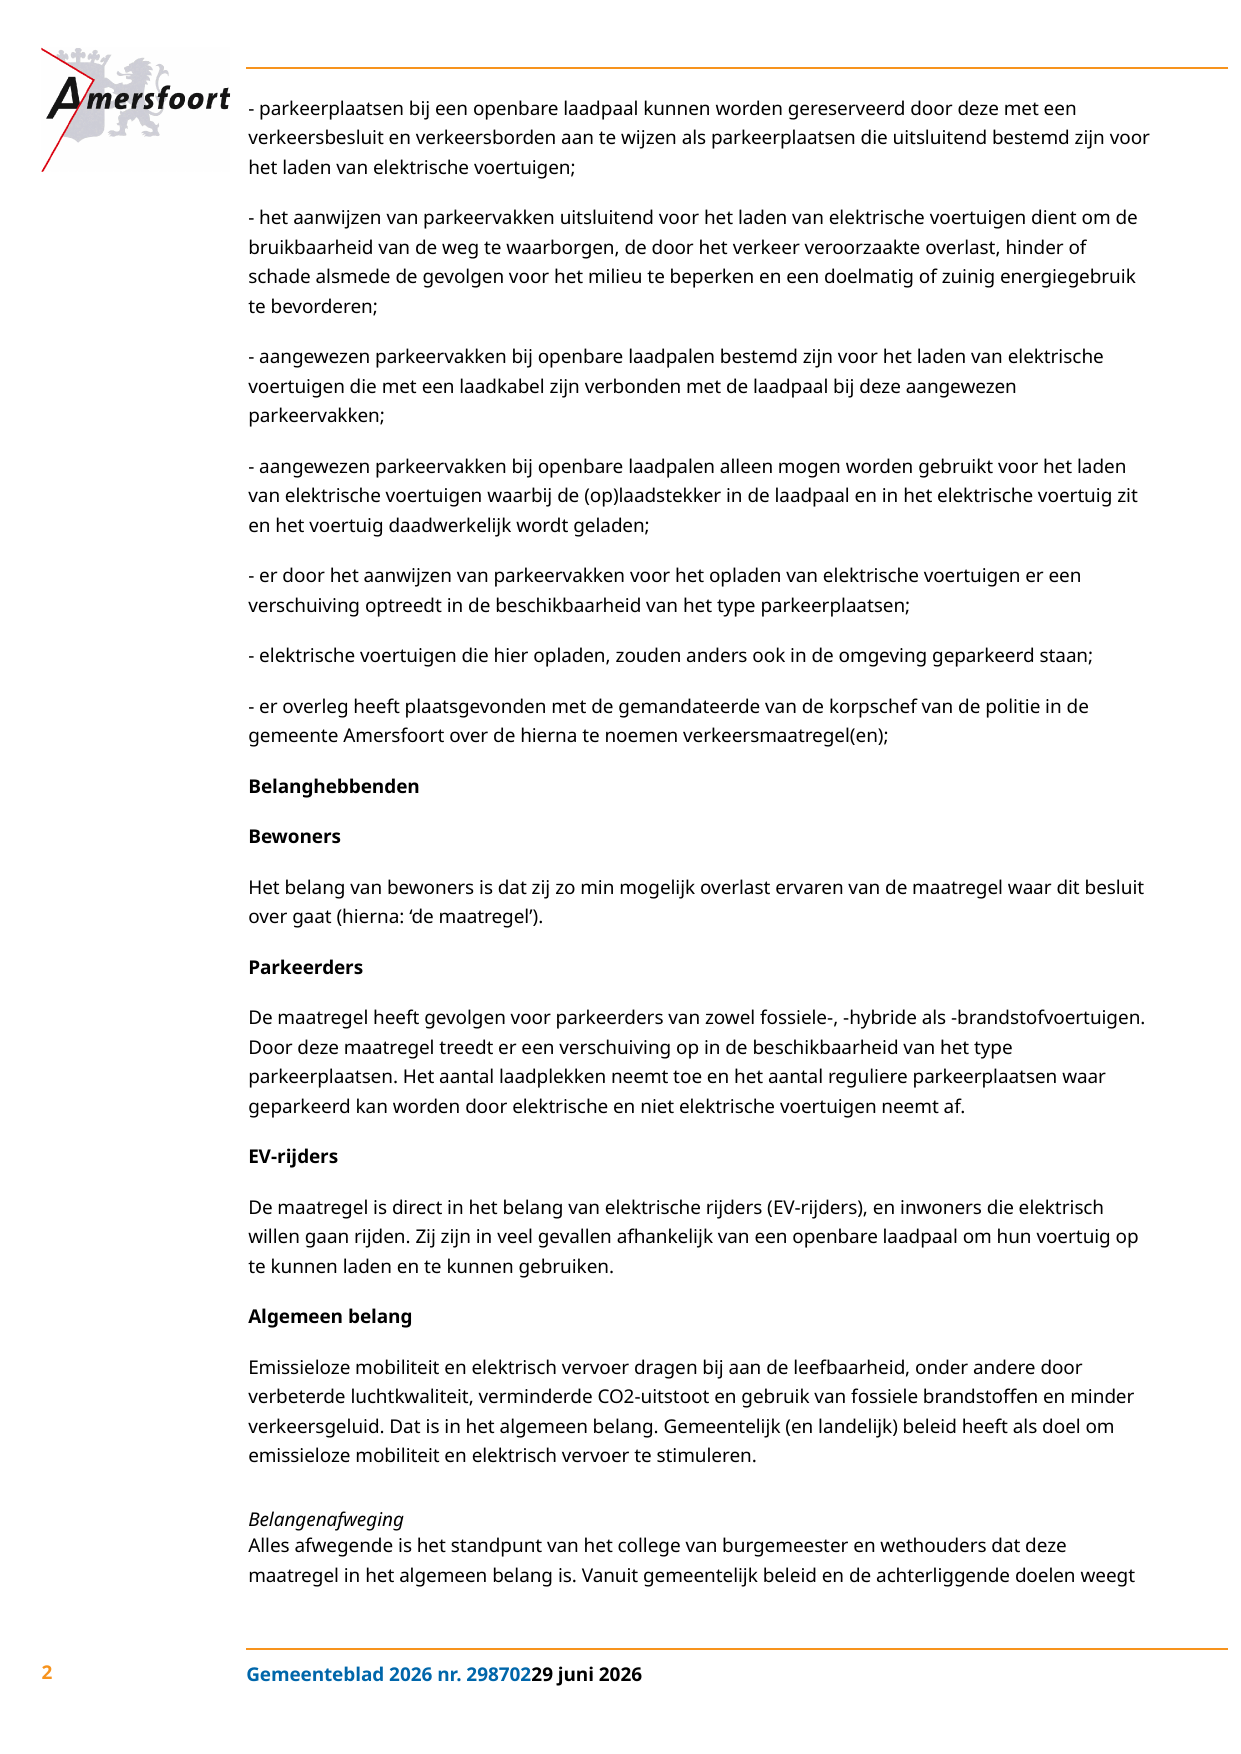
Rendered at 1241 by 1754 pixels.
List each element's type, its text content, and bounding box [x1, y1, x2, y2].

picture [41, 47, 231, 172]
text Emissieloze mobiliteit en elektrisch vervoer dragen bij aan de leefbaarheid, onder andere door verbeterde luchtkwaliteit, verminderde CO2-uitstoot en gebruik van fossiele brandstoffen en minder verkeersgeluid. Dat is in het algemeen belang. Gemeentelijk (en landelijk) beleid heeft als doel om emissieloze mobiliteit en elektrisch vervoer te stimuleren. [248, 1354, 1152, 1468]
text - elektrische voertuigen die hier opladen, zouden anders ook in de omgeving geparkeerd staan; [248, 643, 1152, 668]
text Parkeerders [248, 954, 1152, 980]
text Bewoners [248, 823, 1152, 849]
text Algemeen belang [248, 1303, 1152, 1329]
text - er overleg heeft plaatsgevonden met de gemandateerde van de korpschef van de politie in de gemeente Amersfoort over de hierna te noemen verkeersmaatregel(en); [248, 693, 1152, 748]
text - er door het aanwijzen van parkeervakken voor het opladen van elektrische voertuigen er een verschuiving optreedt in de beschikbaarheid van het type parkeerplaatsen; [248, 563, 1152, 618]
text EV-rijders [248, 1143, 1152, 1169]
text - het aanwijzen van parkeervakken uitsluitend voor het laden van elektrische voertuigen dient om de bruikbaarheid van de weg te waarborgen, de door het verkeer veroorzaakte overlast, hinder of schade alsmede de gevolgen voor het milieu te beperken en een doelmatig of zuinig energiegebruik te bevorderen; [248, 204, 1152, 319]
text Belangenafweging [248, 1507, 1152, 1532]
text - parkeerplaatsen bij een openbare laadpaal kunnen worden gereserveerd door deze met een verkeersbesluit en verkeersborden aan te wijzen als parkeerplaatsen die uitsluitend bestemd zijn voor het laden van elektrische voertuigen; [248, 95, 1152, 180]
text Belanghebbenden [248, 773, 1152, 799]
text De maatregel heeft gevolgen voor parkeerders van zowel fossiele-, -hybride als -brandstofvoertuigen. Door deze maatregel treedt er een verschuiving op in de beschikbaarheid van het type parkeerplaatsen. Het aantal laadplekken neemt toe en het aantal reguliere parkeerplaatsen waar geparkeerd kan worden door elektrische en niet elektrische voertuigen neemt af. [248, 1004, 1152, 1119]
text - aangewezen parkeervakken bij openbare laadpalen alleen mogen worden gebruikt voor het laden van elektrische voertuigen waarbij de (op)laadstekker in de laadpaal en in het elektrische voertuig zit en het voertuig daadwerkelijk wordt geladen; [248, 453, 1152, 538]
text - aangewezen parkeervakken bij openbare laadpalen bestemd zijn voor het laden van elektrische voertuigen die met een laadkabel zijn verbonden met de laadpaal bij deze aangewezen parkeervakken; [248, 343, 1152, 428]
text Het belang van bewoners is dat zij zo min mogelijk overlast ervaren van de maatregel waar dit besluit over gaat (hierna: ‘de maatregel’). [248, 874, 1152, 929]
text De maatregel is direct in het belang van elektrische rijders (EV-rijders), en inwoners die elektrisch willen gaan rijden. Zij zijn in veel gevallen afhankelijk van een openbare laadpaal om hun voertuig op te kunnen laden en te kunnen gebruiken. [248, 1194, 1152, 1279]
text Alles afwegende is het standpunt van het college van burgemeester en wethouders dat deze maatregel in het algemeen belang is. Vanuit gemeentelijk beleid en de achterliggende doelen weegt [248, 1532, 1152, 1588]
